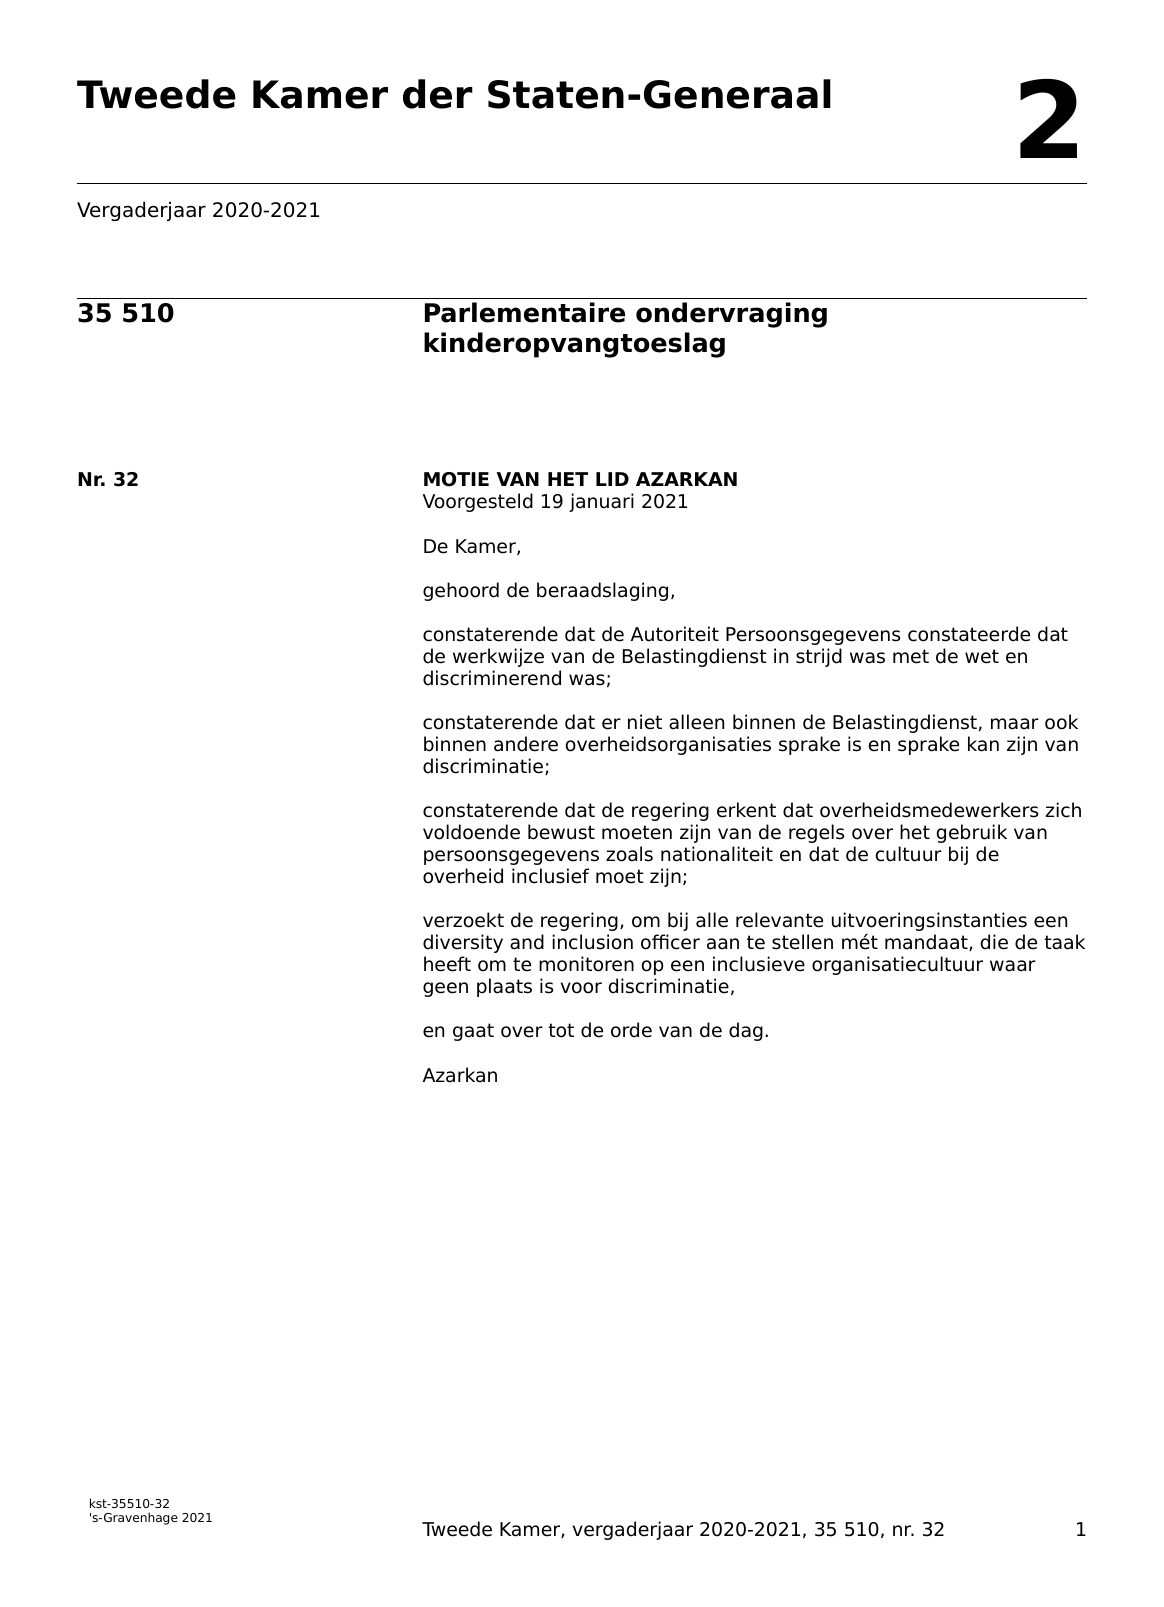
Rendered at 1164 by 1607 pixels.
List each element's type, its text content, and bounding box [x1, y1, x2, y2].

text constaterende dat er niet alleen binnen de Belastingdienst, maar ook binnen andere overheidsorganisaties sprake is en sprake kan zijn van discriminatie; [422, 712, 1087, 778]
subtitle Nr. 32 MOTIE VAN HET LID AZARKAN [77, 469, 1087, 491]
text Azarkan [422, 1064, 1087, 1086]
text verzoekt de regering, om bij alle relevante uitvoeringsinstanties een diversity and inclusion officer aan te stellen mét mandaat, die de taak heeft om te monitoren op een inclusieve organisatiecultuur waar geen plaats is voor discriminatie, [422, 910, 1087, 998]
text en gaat over tot de orde van de dag. [422, 1020, 1087, 1042]
text 's-Gravenhage 2021 [88, 1511, 323, 1525]
text constaterende dat de regering erkent dat overheidsmedewerkers zich voldoende bewust moeten zijn van de regels over het gebruik van persoonsgegevens zoals nationaliteit en dat de cultuur bij de overheid inclusief moet zijn; [422, 800, 1087, 888]
table_cell Vergaderjaar 2020-2021 [77, 184, 1087, 298]
text gehoord de beraadslaging, [422, 580, 1087, 602]
subtitle 35 510 Parlementaire ondervraging kinderopvangtoeslag [77, 299, 1087, 358]
text constaterende dat de Autoriteit Persoonsgegevens constateerde dat de werkwijze van de Belastingdienst in strijd was met de wet en discriminerend was; [422, 624, 1087, 690]
table_header Tweede Kamer der Staten-Generaal [77, 59, 886, 183]
text kst-35510-32 [88, 1497, 323, 1511]
table_header 2 [886, 59, 1087, 183]
text De Kamer, [422, 536, 1087, 557]
text Voorgesteld 19 januari 2021 [422, 491, 1087, 513]
